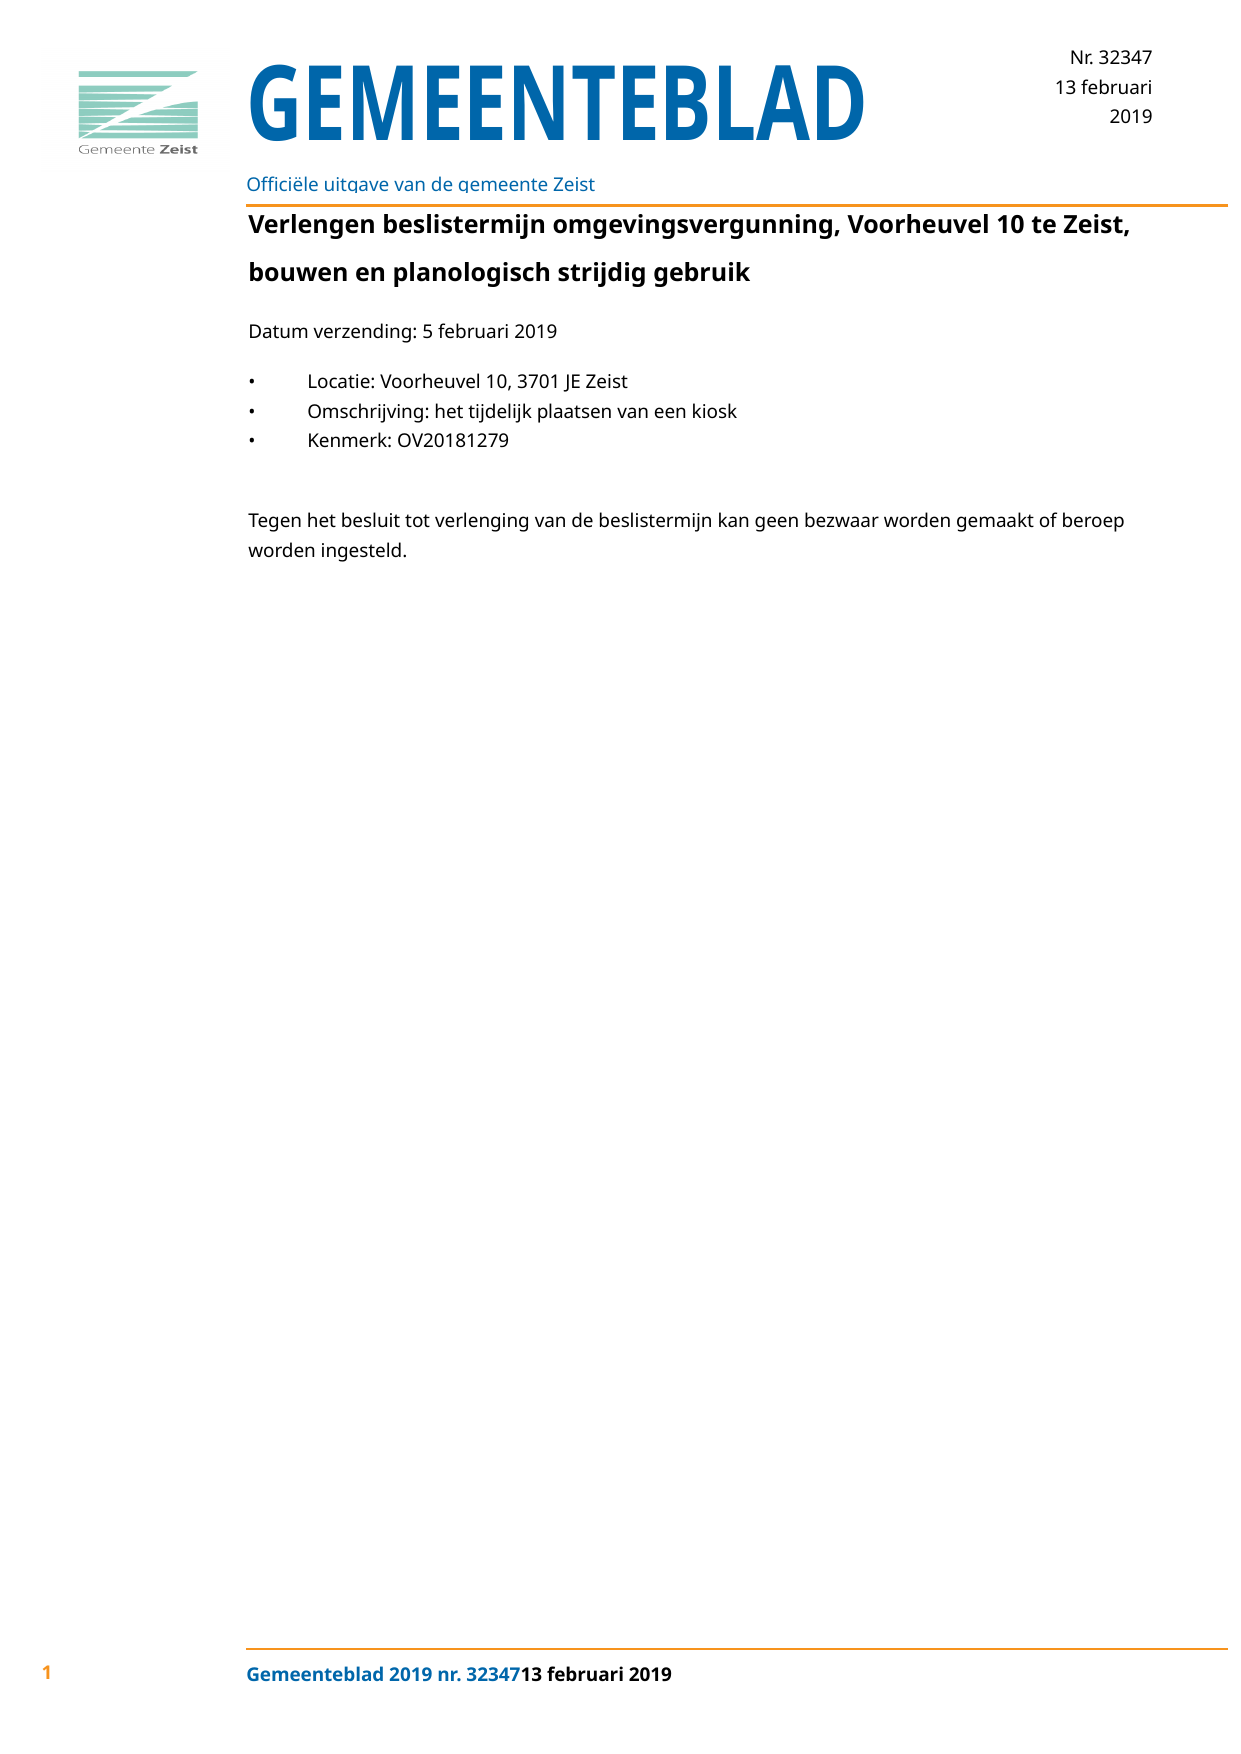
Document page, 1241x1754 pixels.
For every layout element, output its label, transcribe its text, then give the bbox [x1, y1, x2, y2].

picture [41, 47, 231, 172]
text Tegen het besluit tot verlenging van de beslistermijn kan geen bezwaar worden gemaakt of beroep worden ingesteld. [248, 507, 1152, 563]
list Locatie: Voorheuvel 10, 3701 JE Zeist [248, 368, 1152, 394]
list Kenmerk: OV20181279 [248, 427, 1152, 453]
text Datum verzending: 5 februari 2019 [248, 318, 1152, 344]
list Omschrijving: het tijdelijk plaatsen van een kiosk [248, 398, 1152, 424]
text Verlengen beslistermijn omgevingsvergunning, Voorheuvel 10 te Zeist, bouwen en planologisch strijdig gebruik [248, 207, 1152, 288]
